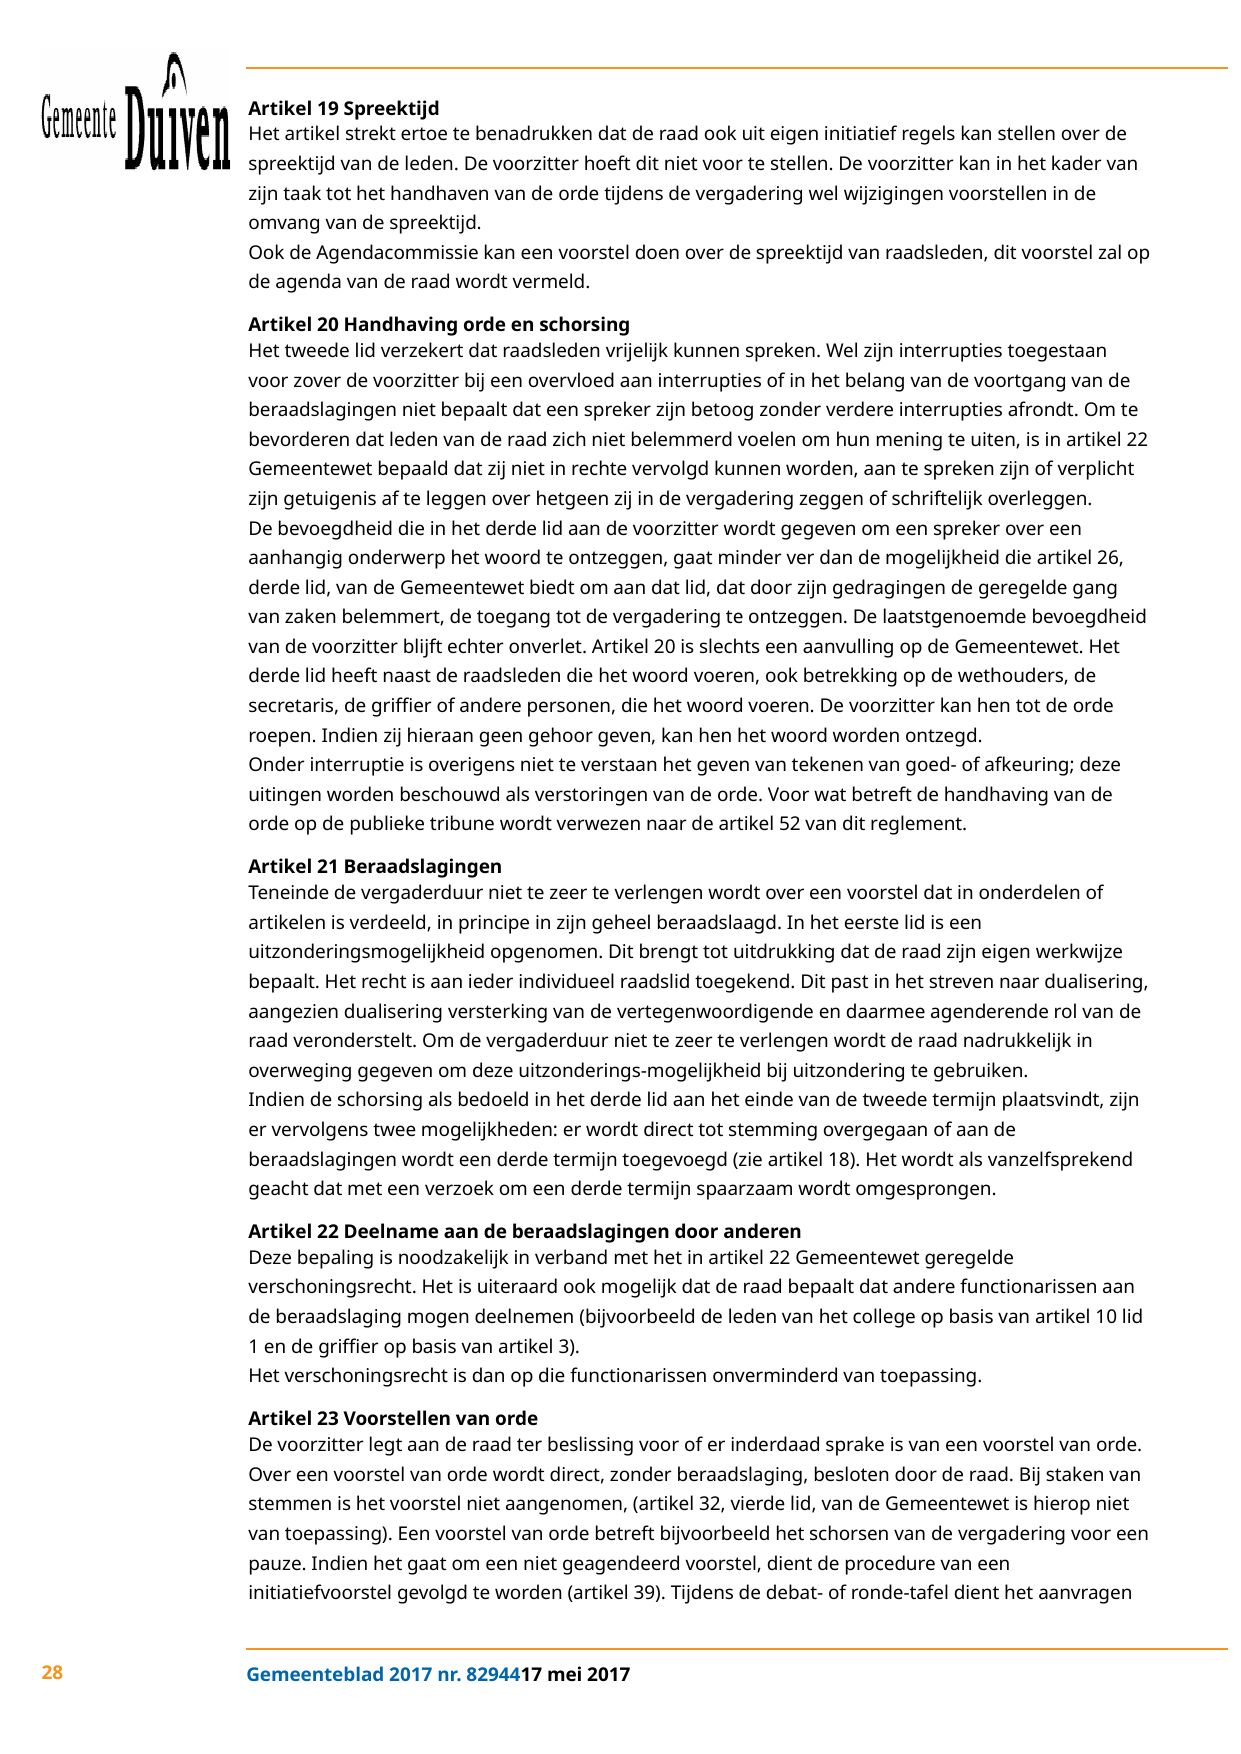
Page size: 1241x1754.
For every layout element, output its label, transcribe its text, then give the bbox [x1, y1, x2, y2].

text Artikel 23 Voorstellen van orde [248, 1406, 1152, 1431]
text Onder interruptie is overigens niet te verstaan het geven van tekenen van goed- of afkeuring; deze uitingen worden beschouwd als verstoringen van de orde. Voor wat betreft de handhaving van de orde op de publieke tribune wordt verwezen naar de artikel 52 van dit reglement. [248, 751, 1152, 836]
text Artikel 22 Deelname aan de beraadslagingen door anderen [248, 1218, 1152, 1244]
text Deze bepaling is noodzakelijk in verband met het in artikel 22 Gemeentewet geregelde verschoningsrecht. Het is uiteraard ook mogelijk dat de raad bepaalt dat andere functionarissen aan de beraadslaging mogen deelnemen (bijvoorbeeld de leden van het college op basis van artikel 10 lid 1 en de griffier op basis van artikel 3). [248, 1244, 1152, 1359]
text Het tweede lid verzekert dat raadsleden vrijelijk kunnen spreken. Wel zijn interrupties toegestaan voor zover de voorzitter bij een overvloed aan interrupties of in het belang van de voortgang van de beraadslagingen niet bepaalt dat een spreker zijn betoog zonder verdere interrupties afrondt. Om te bevorderen dat leden van de raad zich niet belemmerd voelen om hun mening te uiten, is in artikel 22 Gemeentewet bepaald dat zij niet in rechte vervolgd kunnen worden, aan te spreken zijn of verplicht zijn getuigenis af te leggen over hetgeen zij in de vergadering zeggen of schriftelijk overleggen. [248, 337, 1152, 511]
text Artikel 21 Beraadslagingen [248, 854, 1152, 879]
text De voorzitter legt aan de raad ter beslissing voor of er inderdaad sprake is van een voorstel van orde. Over een voorstel van orde wordt direct, zonder beraadslaging, besloten door de raad. Bij staken van stemmen is het voorstel niet aangenomen, (artikel 32, vierde lid, van de Gemeentewet is hierop niet van toepassing). Een voorstel van orde betreft bijvoorbeeld het schorsen van de vergadering voor een pauze. Indien het gaat om een niet geagendeerd voorstel, dient de procedure van een initiatiefvoorstel gevolgd te worden (artikel 39). Tijdens de debat- of ronde-tafel dient het aanvragen [248, 1431, 1152, 1605]
picture [41, 47, 231, 172]
text De bevoegdheid die in het derde lid aan de voorzitter wordt gegeven om een spreker over een aanhangig onderwerp het woord te ontzeggen, gaat minder ver dan de mogelijkheid die artikel 26, derde lid, van de Gemeentewet biedt om aan dat lid, dat door zijn gedragingen de geregelde gang van zaken belemmert, de toegang tot de vergadering te ontzeggen. De laatstgenoemde bevoegdheid van de voorzitter blijft echter onverlet. Artikel 20 is slechts een aanvulling op de Gemeentewet. Het derde lid heeft naast de raadsleden die het woord voeren, ook betrekking op de wethouders, de secretaris, de griffier of andere personen, die het woord voeren. De voorzitter kan hen tot de orde roepen. Indien zij hieraan geen gehoor geven, kan hen het woord worden ontzegd. [248, 515, 1152, 748]
text Ook de Agendacommissie kan een voorstel doen over de spreektijd van raadsleden, dit voorstel zal op de agenda van de raad wordt vermeld. [248, 239, 1152, 294]
text Het artikel strekt ertoe te benadrukken dat de raad ook uit eigen initiatief regels kan stellen over de spreektijd van de leden. De voorzitter hoeft dit niet voor te stellen. De voorzitter kan in het kader van zijn taak tot het handhaven van de orde tijdens de vergadering wel wijzigingen voorstellen in de omvang van de spreektijd. [248, 121, 1152, 235]
text Het verschoningsrecht is dan op die functionarissen onverminderd van toepassing. [248, 1362, 1152, 1388]
text Artikel 19 Spreektijd [248, 95, 1152, 121]
text Artikel 20 Handhaving orde en schorsing [248, 312, 1152, 337]
text Teneinde de vergaderduur niet te zeer te verlengen wordt over een voorstel dat in onderdelen of artikelen is verdeeld, in principe in zijn geheel beraadslaagd. In het eerste lid is een uitzonderingsmogelijkheid opgenomen. Dit brengt tot uitdrukking dat de raad zijn eigen werkwijze bepaalt. Het recht is aan ieder individueel raadslid toegekend. Dit past in het streven naar dualisering, aangezien dualisering versterking van de vertegenwoordigende en daarmee agenderende rol van de raad veronderstelt. Om de vergaderduur niet te zeer te verlengen wordt de raad nadrukkelijk in overweging gegeven om deze uitzonderings-mogelijkheid bij uitzondering te gebruiken. [248, 879, 1152, 1083]
text Indien de schorsing als bedoeld in het derde lid aan het einde van de tweede termijn plaatsvindt, zijn er vervolgens twee mogelijkheden: er wordt direct tot stemming overgegaan of aan de beraadslagingen wordt een derde termijn toegevoegd (zie artikel 18). Het wordt als vanzelfsprekend geacht dat met een verzoek om een derde termijn spaarzaam wordt omgesprongen. [248, 1087, 1152, 1201]
